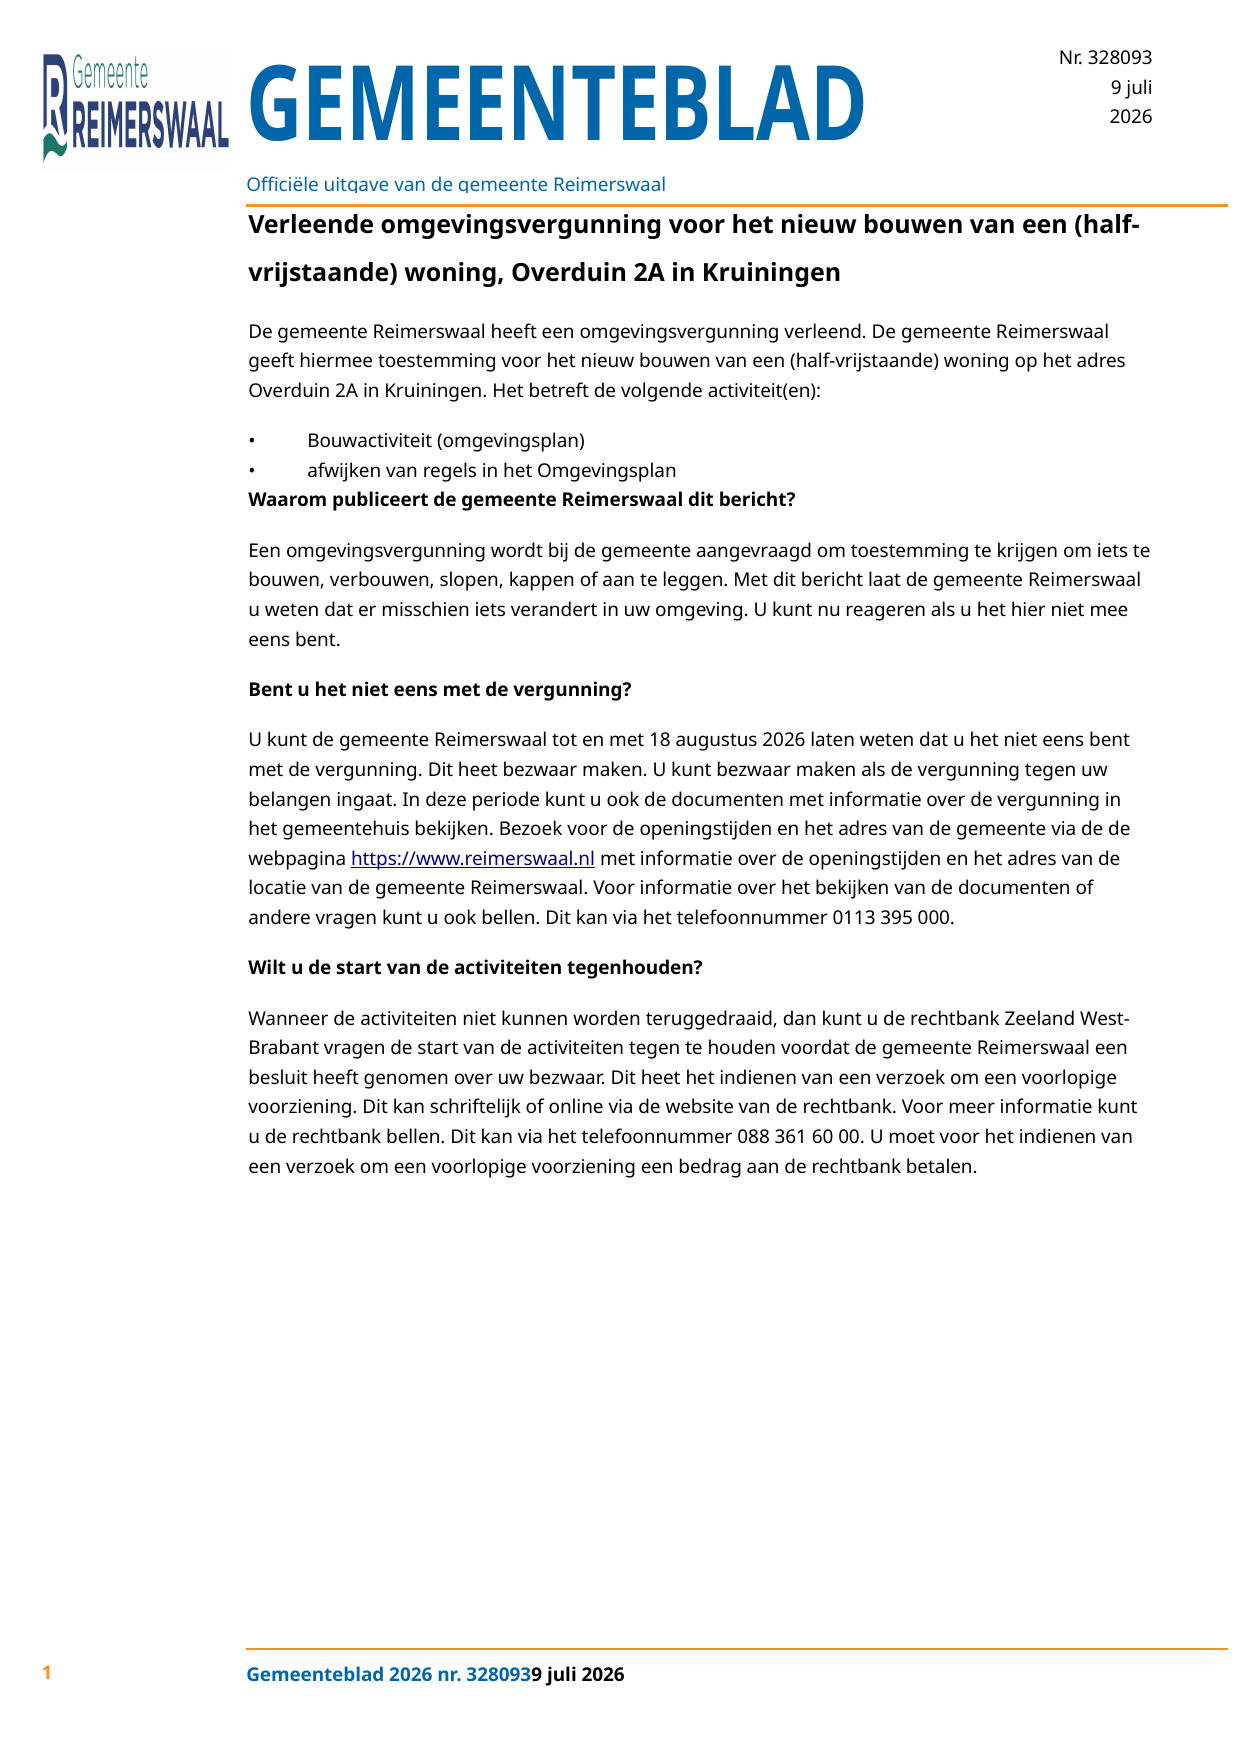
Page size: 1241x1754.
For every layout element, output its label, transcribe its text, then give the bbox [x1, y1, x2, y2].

text Bent u het niet eens met de vergunning? [248, 676, 1152, 702]
picture [41, 47, 231, 172]
text Verleende omgevingsvergunning voor het nieuw bouwen van een (half-vrijstaande) woning, Overduin 2A in Kruiningen [248, 207, 1152, 288]
text Wanneer de activiteiten niet kunnen worden teruggedraaid, dan kunt u de rechtbank Zeeland West-Brabant vragen de start van de activiteiten tegen te houden voordat de gemeente Reimerswaal een besluit heeft genomen over uw bezwaar. Dit heet het indienen van een verzoek om een voorlopige voorziening. Dit kan schriftelijk of online via de website van de rechtbank. Voor meer informatie kunt u de rechtbank bellen. Dit kan via het telefoonnummer 088 361 60 00. U moet voor het indienen van een verzoek om een voorlopige voorziening een bedrag aan de rechtbank betalen. [248, 1005, 1152, 1179]
text De gemeente Reimerswaal heeft een omgevingsvergunning verleend. De gemeente Reimerswaal geeft hiermee toestemming voor het nieuw bouwen van een (half-vrijstaande) woning op het adres Overduin 2A in Kruiningen. Het betreft de volgende activiteit(en): [248, 318, 1152, 403]
list afwijken van regels in het Omgevingsplan [248, 457, 1152, 483]
text U kunt de gemeente Reimerswaal tot en met 18 augustus 2026 laten weten dat u het niet eens bent met de vergunning. Dit heet bezwaar maken. U kunt bezwaar maken als de vergunning tegen uw belangen ingaat. In deze periode kunt u ook de documenten met informatie over de vergunning in het gemeentehuis bekijken. Bezoek voor de openingstijden en het adres van de gemeente via de de webpagina https://www.reimerswaal.nl met informatie over de openingstijden en het adres van de locatie van de gemeente Reimerswaal. Voor informatie over het bekijken van de documenten of andere vragen kunt u ook bellen. Dit kan via het telefoonnummer 0113 395 000. [248, 727, 1152, 930]
text Waarom publiceert de gemeente Reimerswaal dit bericht? [248, 487, 1152, 512]
list Bouwactiviteit (omgevingsplan) [248, 427, 1152, 453]
text Wilt u de start van de activiteiten tegenhouden? [248, 954, 1152, 980]
text Een omgevingsvergunning wordt bij de gemeente aangevraagd om toestemming te krijgen om iets te bouwen, verbouwen, slopen, kappen of aan te leggen. Met dit bericht laat de gemeente Reimerswaal u weten dat er misschien iets verandert in uw omgeving. U kunt nu reageren als u het hier niet mee eens bent. [248, 537, 1152, 652]
